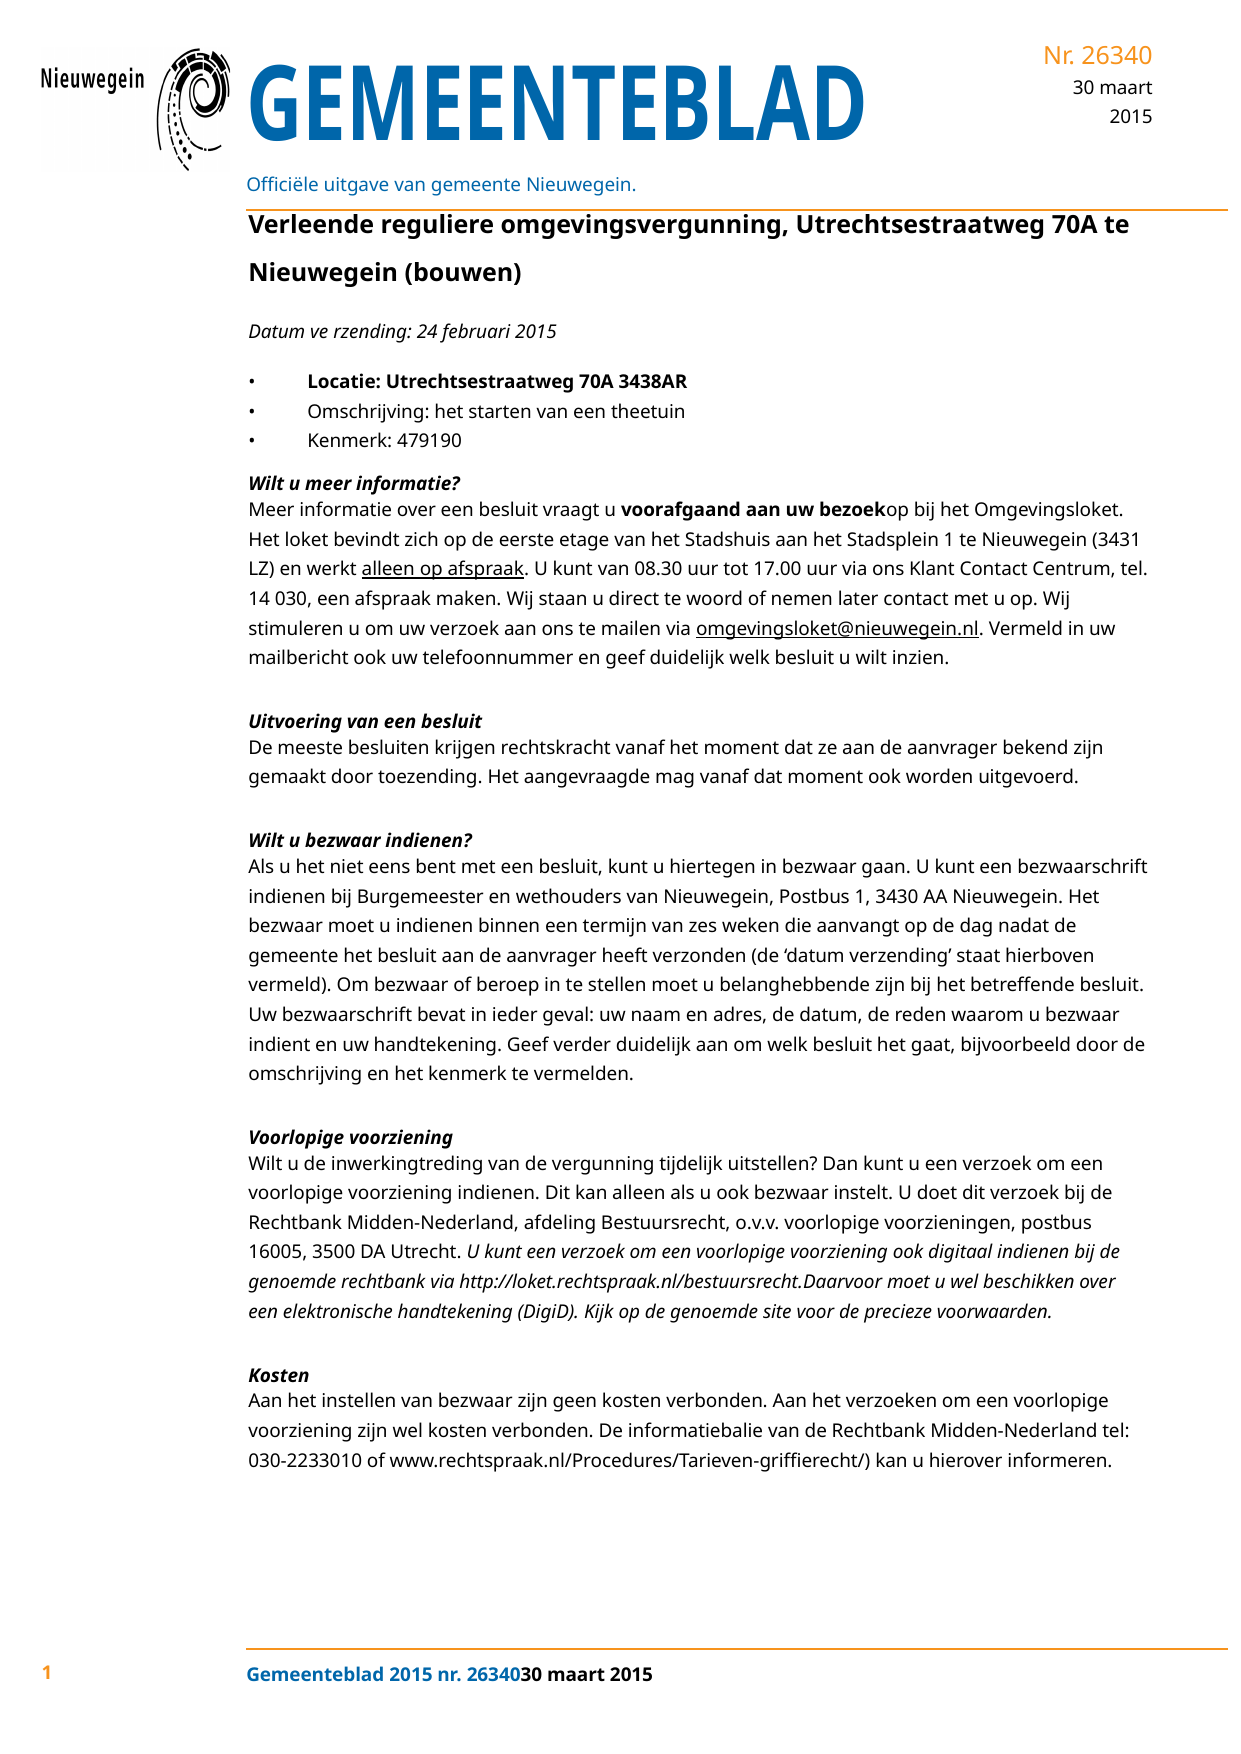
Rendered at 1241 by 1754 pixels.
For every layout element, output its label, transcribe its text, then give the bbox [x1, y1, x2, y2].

list Locatie: Utrechtsestraatweg 70A 3438AR [248, 368, 1152, 394]
text Aan het instellen van bezwaar zijn geen kosten verbonden. Aan het verzoeken om een voorlopige voorziening zijn wel kosten verbonden. De informatiebalie van de Rechtbank Midden-Nederland tel: 030-2233010 of www.rechtspraak.nl/Procedures/Tarieven-griffierecht/) kan u hierover informeren. [248, 1388, 1152, 1472]
picture [41, 47, 231, 172]
text Als u het niet eens bent met een besluit, kunt u hiertegen in bezwaar gaan. U kunt een bezwaarschrift indienen bij Burgemeester en wethouders van Nieuwegein, Postbus 1, 3430 AA Nieuwegein. Het bezwaar moet u indienen binnen een termijn van zes weken die aanvangt op de dag nadat de gemeente het besluit aan de aanvrager heeft verzonden (de ‘datum verzending’ staat hierboven vermeld). Om bezwaar of beroep in te stellen moet u belanghebbende zijn bij het betreffende besluit. Uw bezwaarschrift bevat in ieder geval: uw naam en adres, de datum, de reden waarom u bezwaar indient en uw handtekening. Geef verder duidelijk aan om welk besluit het gaat, bijvoorbeeld door de omschrijving en het kenmerk te vermelden. [248, 853, 1152, 1086]
text Datum ve rzending: 24 februari 2015 [248, 318, 1152, 344]
text Wilt u meer informatie? [248, 471, 1152, 496]
text Verleende reguliere omgevingsvergunning, Utrechtsestraatweg 70A te Nieuwegein (bouwen) [248, 211, 1152, 288]
text Uitvoering van een besluit [248, 708, 1152, 734]
text Wilt u de inwerkingtreding van de vergunning tijdelijk uitstellen? Dan kunt u een verzoek om een voorlopige voorziening indienen. Dit kan alleen als u ook bezwaar instelt. U doet dit verzoek bij de Rechtbank Midden-Nederland, afdeling Bestuursrecht, o.v.v. voorlopige voorzieningen, postbus 16005, 3500 DA Utrecht. U kunt een verzoek om een voorlopige voorziening ook digitaal indienen bij de genoemde rechtbank via http://loket.rechtspraak.nl/bestuursrecht.Daarvoor moet u wel beschikken over een elektronische handtekening (DigiD). Kijk op de genoemde site voor de precieze voorwaarden. [248, 1150, 1152, 1324]
text Kosten [248, 1362, 1152, 1388]
text Voorlopige voorziening [248, 1124, 1152, 1150]
text Meer informatie over een besluit vraagt u voorafgaand aan uw bezoekop bij het Omgevingsloket. Het loket bevindt zich op de eerste etage van het Stadshuis aan het Stadsplein 1 te Nieuwegein (3431 LZ) en werkt alleen op afspraak. U kunt van 08.30 uur tot 17.00 uur via ons Klant Contact Centrum, tel. 14 030, een afspraak maken. Wij staan u direct te woord of nemen later contact met u op. Wij stimuleren u om uw verzoek aan ons te mailen via omgevingsloket@nieuwegein.nl. Vermeld in uw mailbericht ook uw telefoonnummer en geef duidelijk welk besluit u wilt inzien. [248, 496, 1152, 670]
list Omschrijving: het starten van een theetuin [248, 398, 1152, 424]
text Wilt u bezwaar indienen? [248, 827, 1152, 853]
text De meeste besluiten krijgen rechtskracht vanaf het moment dat ze aan de aanvrager bekend zijn gemaakt door toezending. Het aangevraagde mag vanaf dat moment ook worden uitgevoerd. [248, 734, 1152, 789]
list Kenmerk: 479190 [248, 427, 1152, 453]
